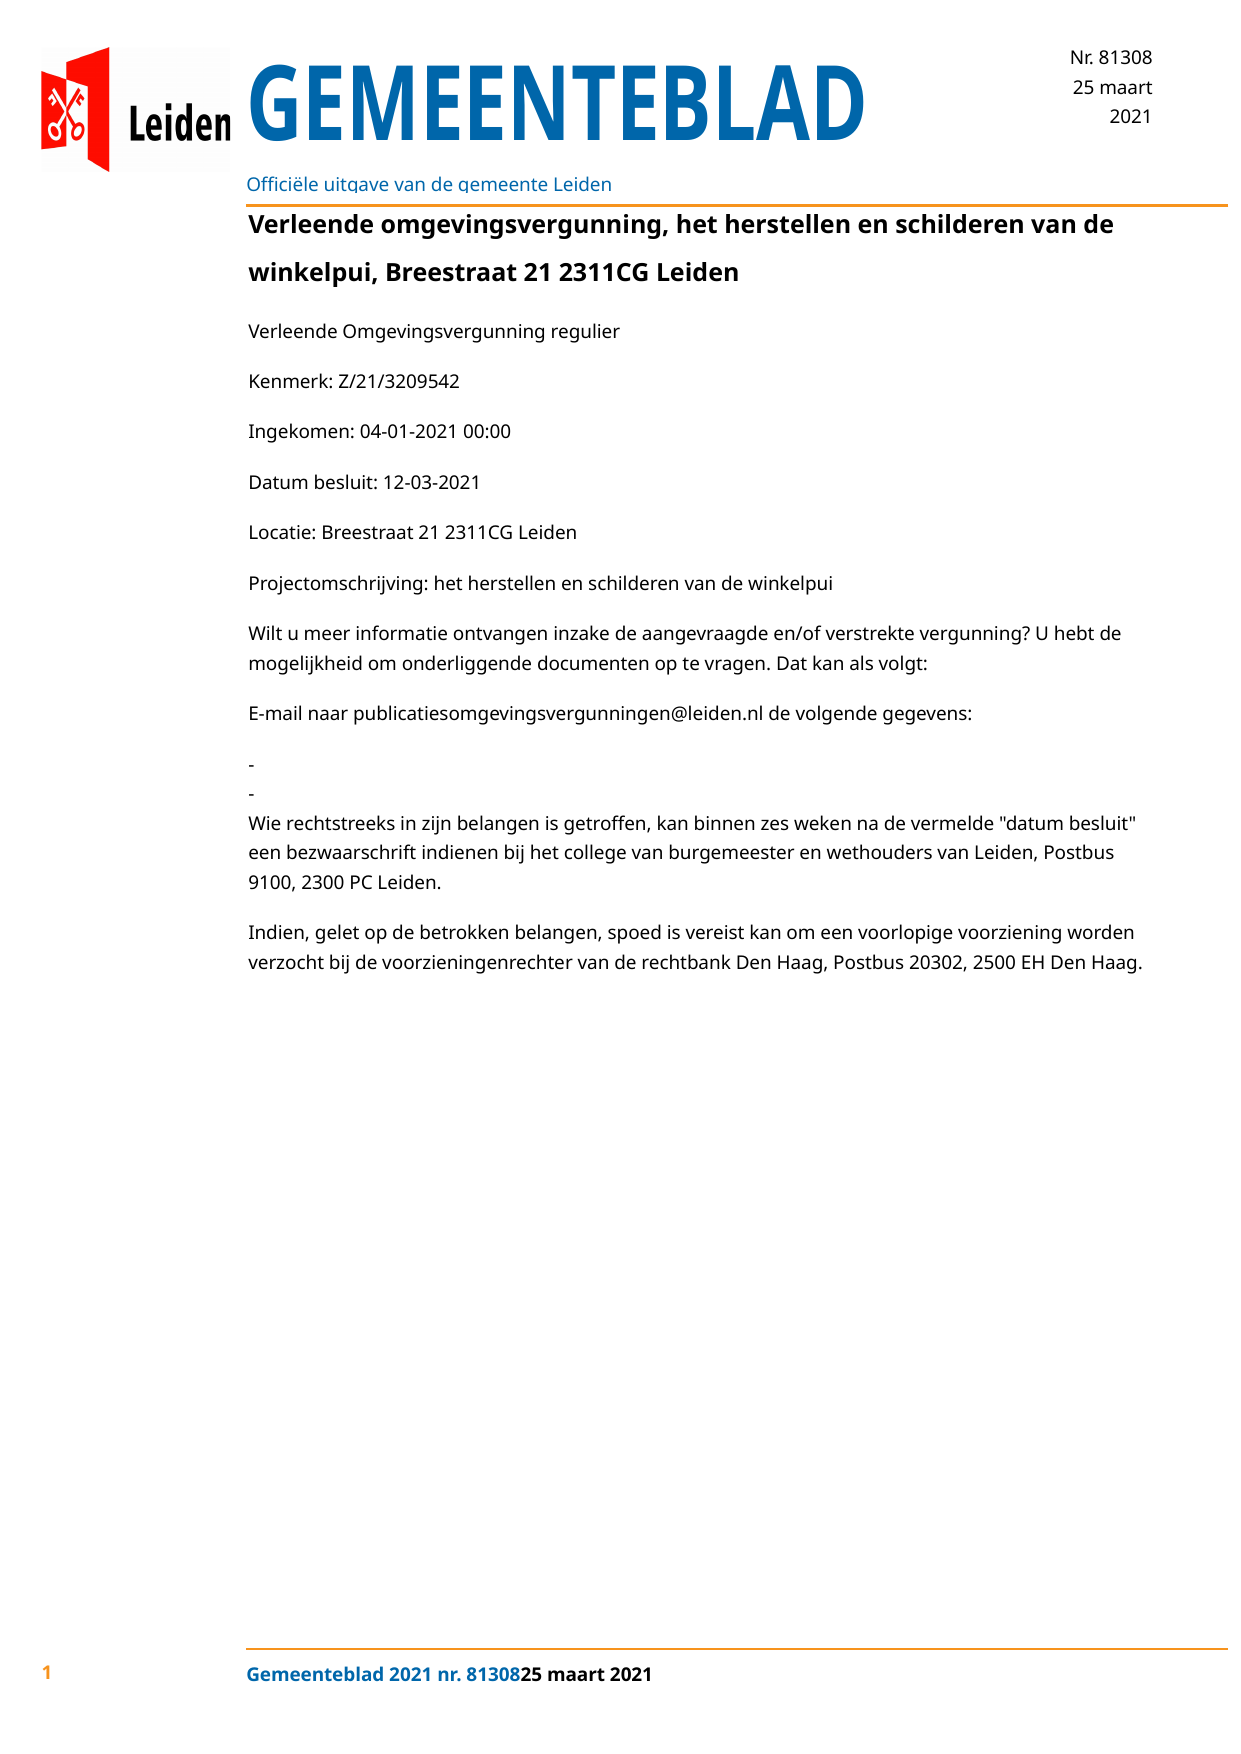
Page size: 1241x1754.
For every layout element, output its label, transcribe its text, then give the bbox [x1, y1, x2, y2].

text Indien, gelet op de betrokken belangen, spoed is vereist kan om een voorlopige voorziening worden verzocht bij de voorzieningenrechter van de rechtbank Den Haag, Postbus 20302, 2500 EH Den Haag. [248, 919, 1152, 975]
text Verleende omgevingsvergunning, het herstellen en schilderen van de winkelpui, Breestraat 21 2311CG Leiden [248, 207, 1152, 288]
picture [41, 47, 231, 172]
text Verleende Omgevingsvergunning regulier [248, 318, 1152, 344]
text Ingekomen: 04-01-2021 00:00 [248, 419, 1152, 444]
text E-mail naar publicatiesomgevingsvergunningen@leiden.nl de volgende gegevens: [248, 700, 1152, 726]
text Locatie: Breestraat 21 2311CG Leiden [248, 519, 1152, 545]
text Projectomschrijving: het herstellen en schilderen van de winkelpui [248, 570, 1152, 596]
text Kenmerk: Z/21/3209542 [248, 368, 1152, 394]
text Wie rechtstreeks in zijn belangen is getroffen, kan binnen zes weken na de vermelde "datum besluit" een bezwaarschrift indienen bij het college van burgemeester en wethouders van Leiden, Postbus 9100, 2300 PC Leiden. [248, 810, 1152, 895]
text Datum besluit: 12-03-2021 [248, 469, 1152, 495]
text Wilt u meer informatie ontvangen inzake de aangevraagde en/of verstrekte vergunning? U hebt de mogelijkheid om onderliggende documenten op te vragen. Dat kan als volgt: [248, 620, 1152, 676]
